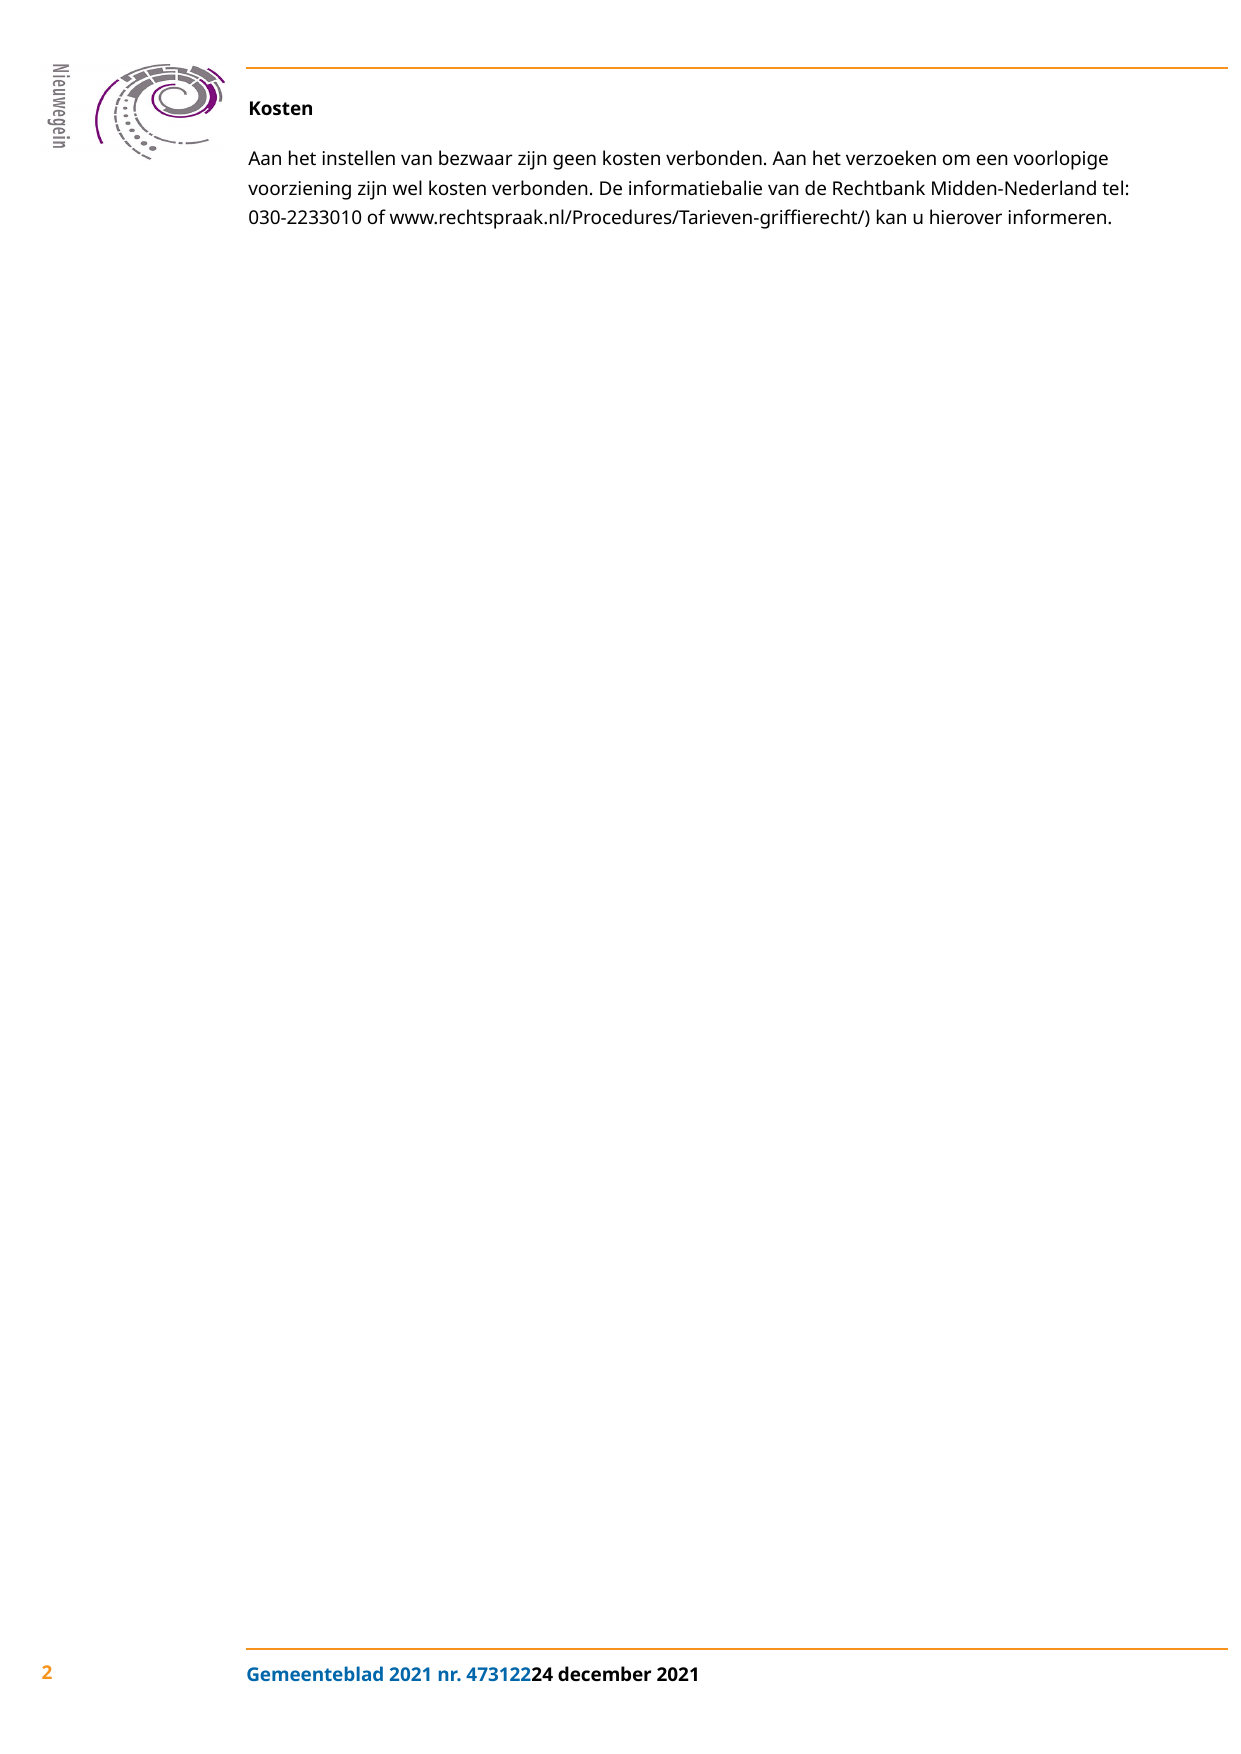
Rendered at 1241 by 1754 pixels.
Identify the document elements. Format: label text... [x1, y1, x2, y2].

text Kosten [248, 95, 1152, 121]
picture [41, 47, 231, 172]
text Aan het instellen van bezwaar zijn geen kosten verbonden. Aan het verzoeken om een voorlopige voorziening zijn wel kosten verbonden. De informatiebalie van de Rechtbank Midden-Nederland tel: 030-2233010 of www.rechtspraak.nl/Procedures/Tarieven-griffierecht/) kan u hierover informeren. [248, 145, 1152, 230]
